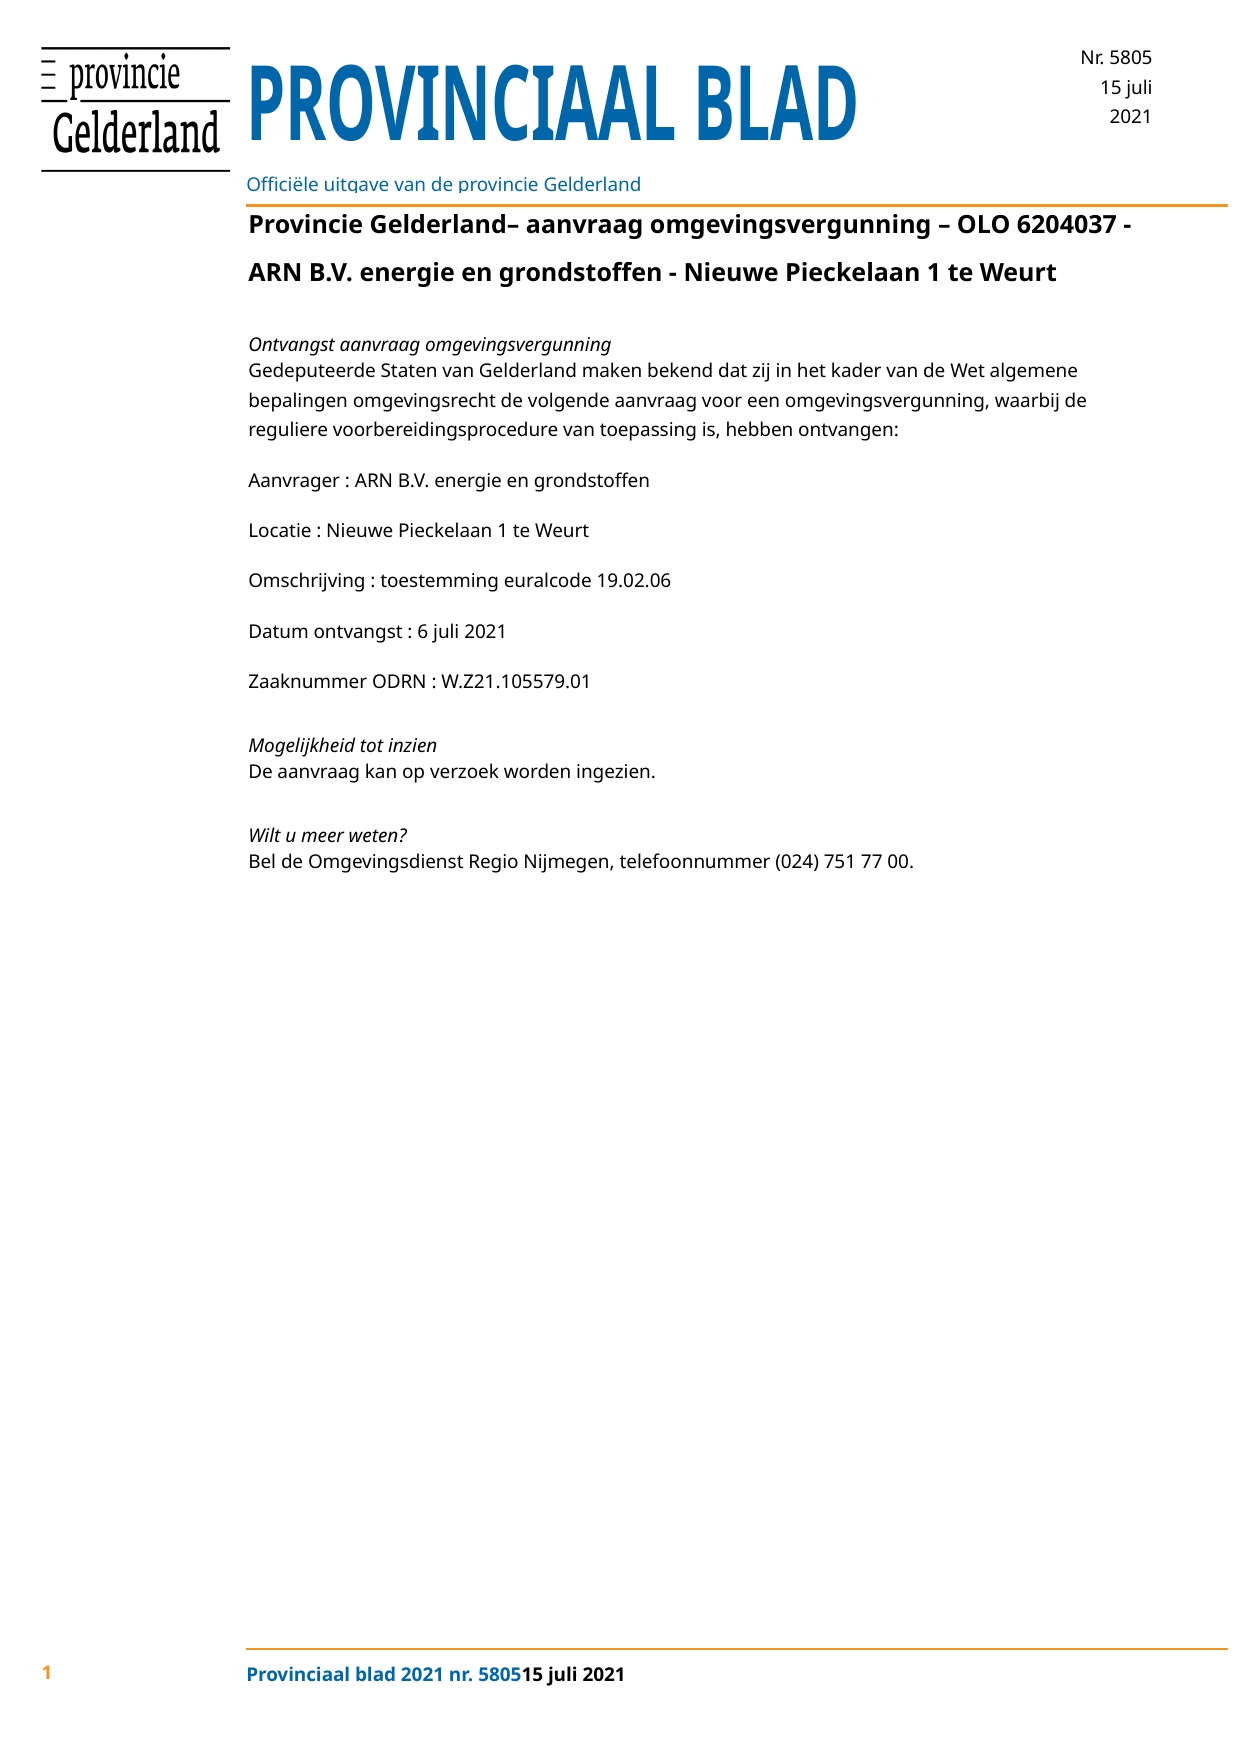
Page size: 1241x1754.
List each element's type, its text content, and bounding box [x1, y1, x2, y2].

text Zaaknummer ODRN : W.Z21.105579.01 [248, 668, 1152, 694]
text Wilt u meer weten? [248, 822, 1152, 848]
text Locatie : Nieuwe Pieckelaan 1 te Weurt [248, 517, 1152, 543]
text Bel de Omgevingsdienst Regio Nijmegen, telefoonnummer (024) 751 77 00. [248, 848, 1152, 873]
text Provincie Gelderland– aanvraag omgevingsvergunning – OLO 6204037 - ARN B.V. energie en grondstoffen - Nieuwe Pieckelaan 1 te Weurt [248, 207, 1152, 288]
text Gedeputeerde Staten van Gelderland maken bekend dat zij in het kader van de Wet algemene bepalingen omgevingsrecht de volgende aanvraag voor een omgevingsvergunning, waarbij de reguliere voorbereidingsprocedure van toepassing is, hebben ontvangen: [248, 357, 1152, 442]
text De aanvraag kan op verzoek worden ingezien. [248, 758, 1152, 784]
text Aanvrager : ARN B.V. energie en grondstoffen [248, 467, 1152, 492]
text Ontvangst aanvraag omgevingsvergunning [248, 331, 1152, 357]
text Datum ontvangst : 6 juli 2021 [248, 618, 1152, 644]
text Omschrijving : toestemming euralcode 19.02.06 [248, 568, 1152, 593]
picture [41, 47, 231, 172]
text Mogelijkheid tot inzien [248, 732, 1152, 758]
